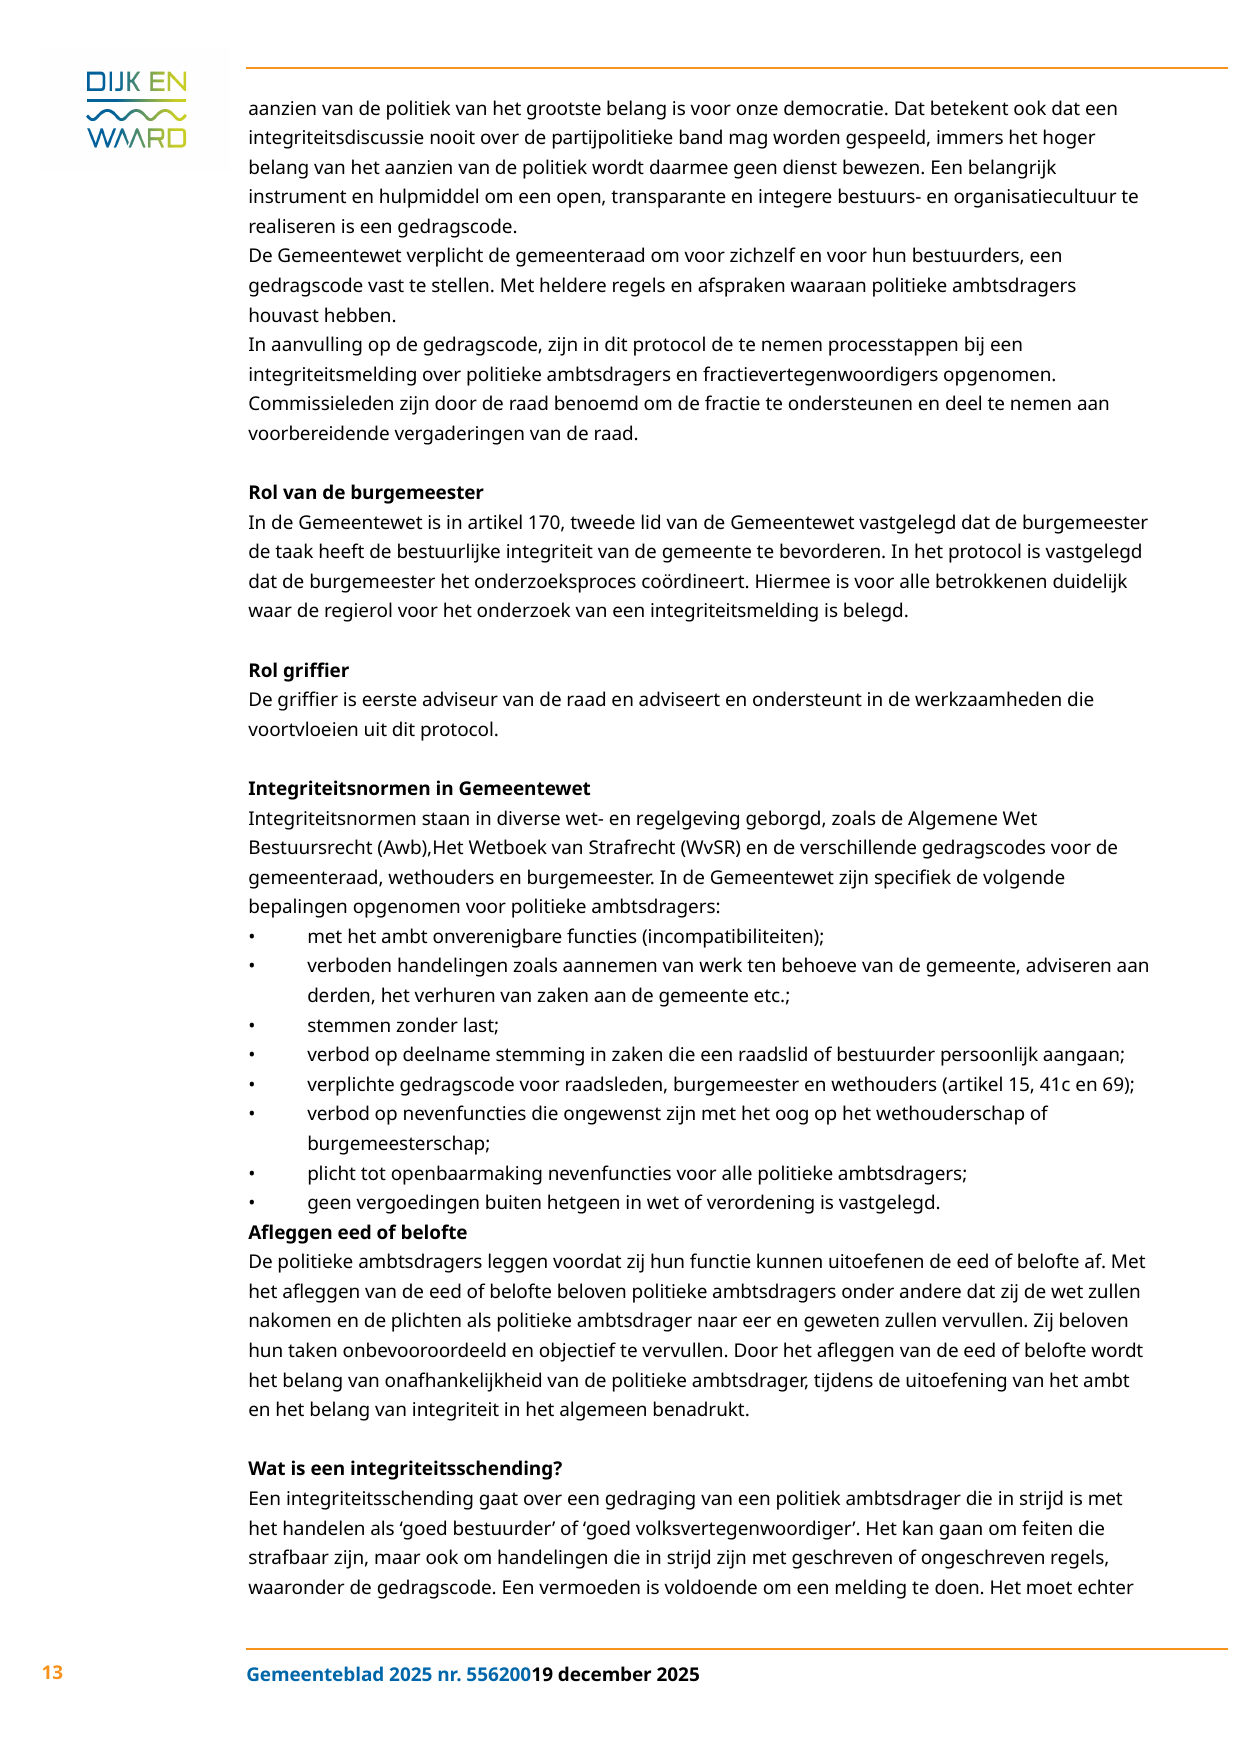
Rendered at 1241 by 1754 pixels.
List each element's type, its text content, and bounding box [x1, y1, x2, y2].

list verplichte gedragscode voor raadsleden, burgemeester en wethouders (artikel 15, 41c en 69); [248, 1071, 1152, 1097]
text Rol van de burgemeester [248, 479, 1152, 505]
list verbod op nevenfuncties die ongewenst zijn met het oog op het wethouderschap of burgemeesterschap; [248, 1101, 1152, 1156]
text aanzien van de politiek van het grootste belang is voor onze democratie. Dat betekent ook dat een integriteitsdiscussie nooit over de partijpolitieke band mag worden gespeeld, immers het hoger belang van het aanzien van de politiek wordt daarmee geen dienst bewezen. Een belangrijk instrument en hulpmiddel om een open, transparante en integere bestuurs- en organisatiecultuur te realiseren is een gedragscode. [248, 95, 1152, 239]
list geen vergoedingen buiten hetgeen in wet of verordening is vastgelegd. [248, 1189, 1152, 1215]
text In aanvulling op de gedragscode, zijn in dit protocol de te nemen processtappen bij een integriteitsmelding over politieke ambtsdragers en fractievertegenwoordigers opgenomen. Commissieleden zijn door de raad benoemd om de fractie te ondersteunen en deel te nemen aan voorbereidende vergaderingen van de raad. [248, 331, 1152, 446]
list met het ambt onverenigbare functies (incompatibiliteiten); [248, 923, 1152, 949]
list stemmen zonder last; [248, 1012, 1152, 1038]
text Integriteitsnormen in Gemeentewet [248, 775, 1152, 801]
text De politieke ambtsdragers leggen voordat zij hun functie kunnen uitoefenen de eed of belofte af. Met het afleggen van de eed of belofte beloven politieke ambtsdragers onder andere dat zij de wet zullen nakomen en de plichten als politieke ambtsdrager naar eer en geweten zullen vervullen. Zij beloven hun taken onbevooroordeeld en objectief te vervullen. Door het afleggen van de eed of belofte wordt het belang van onafhankelijkheid van de politieke ambtsdrager, tijdens de uitoefening van het ambt en het belang van integriteit in het algemeen benadrukt. [248, 1248, 1152, 1422]
text Afleggen eed of belofte [248, 1219, 1152, 1245]
list verboden handelingen zoals aannemen van werk ten behoeve van de gemeente, adviseren aan derden, het verhuren van zaken aan de gemeente etc.; [248, 953, 1152, 1008]
text In de Gemeentewet is in artikel 170, tweede lid van de Gemeentewet vastgelegd dat de burgemeester de taak heeft de bestuurlijke integriteit van de gemeente te bevorderen. In het protocol is vastgelegd dat de burgemeester het onderzoeksproces coördineert. Hiermee is voor alle betrokkenen duidelijk waar de regierol voor het onderzoek van een integriteitsmelding is belegd. [248, 509, 1152, 623]
text Integriteitsnormen staan in diverse wet- en regelgeving geborgd, zoals de Algemene Wet Bestuursrecht (Awb),Het Wetboek van Strafrecht (WvSR) en de verschillende gedragscodes voor de gemeenteraad, wethouders en burgemeester. In de Gemeentewet zijn specifiek de volgende bepalingen opgenomen voor politieke ambtsdragers: [248, 805, 1152, 919]
text De Gemeentewet verplicht de gemeenteraad om voor zichzelf en voor hun bestuurders, een gedragscode vast te stellen. Met heldere regels en afspraken waaraan politieke ambtsdragers houvast hebben. [248, 243, 1152, 328]
picture [41, 47, 231, 172]
text Wat is een integriteitsschending? [248, 1456, 1152, 1481]
list verbod op deelname stemming in zaken die een raadslid of bestuurder persoonlijk aangaan; [248, 1041, 1152, 1067]
list plicht tot openbaarmaking nevenfuncties voor alle politieke ambtsdragers; [248, 1160, 1152, 1186]
text Een integriteitsschending gaat over een gedraging van een politiek ambtsdrager die in strijd is met het handelen als ‘goed bestuurder’ of ‘goed volksvertegenwoordiger’. Het kan gaan om feiten die strafbaar zijn, maar ook om handelingen die in strijd zijn met geschreven of ongeschreven regels, waaronder de gedragscode. Een vermoeden is voldoende om een melding te doen. Het moet echter [248, 1485, 1152, 1600]
text Rol griffier [248, 657, 1152, 683]
text De griffier is eerste adviseur van de raad en adviseert en ondersteunt in de werkzaamheden die voortvloeien uit dit protocol. [248, 686, 1152, 742]
